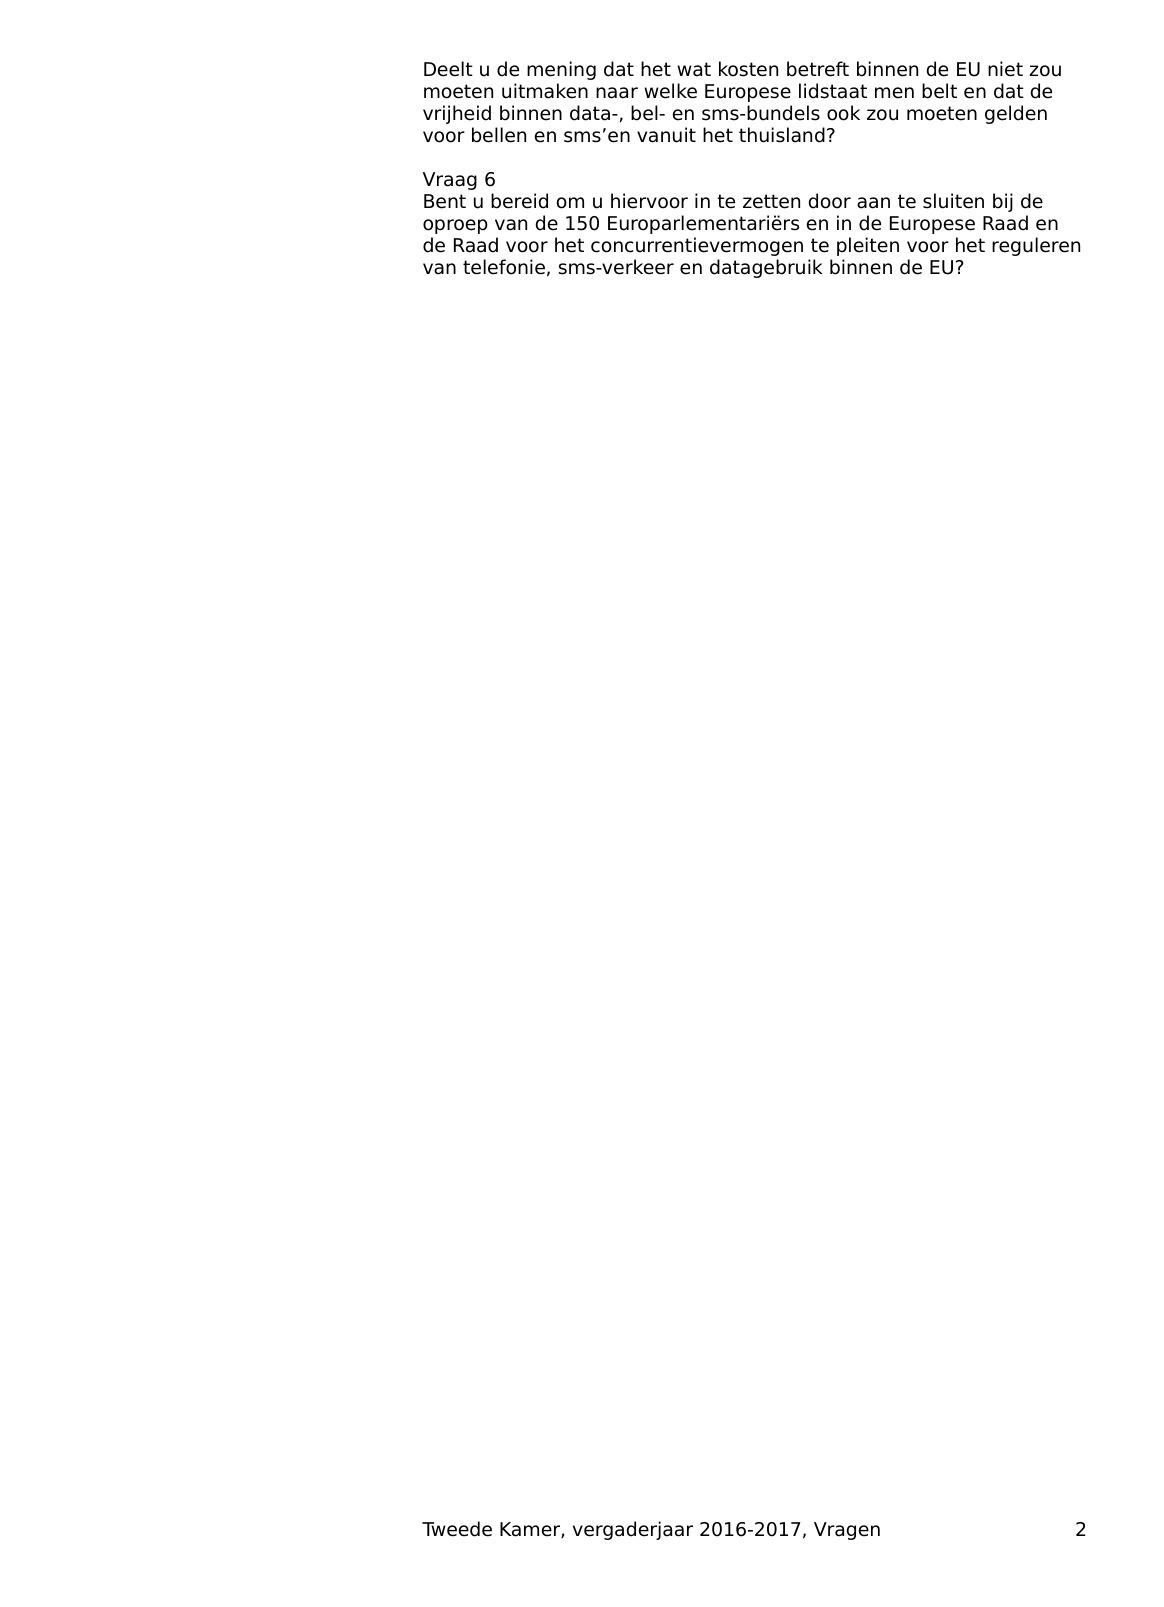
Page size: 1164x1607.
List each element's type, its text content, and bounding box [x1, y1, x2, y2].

text Deelt u de mening dat het wat kosten betreft binnen de EU niet zou moeten uitmaken naar welke Europese lidstaat men belt en dat de vrijheid binnen data-, bel- en sms-bundels ook zou moeten gelden voor bellen en sms’en vanuit het thuisland? [422, 59, 1087, 147]
text Vraag 6 [422, 169, 1087, 191]
text Bent u bereid om u hiervoor in te zetten door aan te sluiten bij de oproep van de 150 Europarlementariërs en in de Europese Raad en de Raad voor het concurrentievermogen te pleiten voor het reguleren van telefonie, sms-verkeer en datagebruik binnen de EU? [422, 191, 1087, 279]
